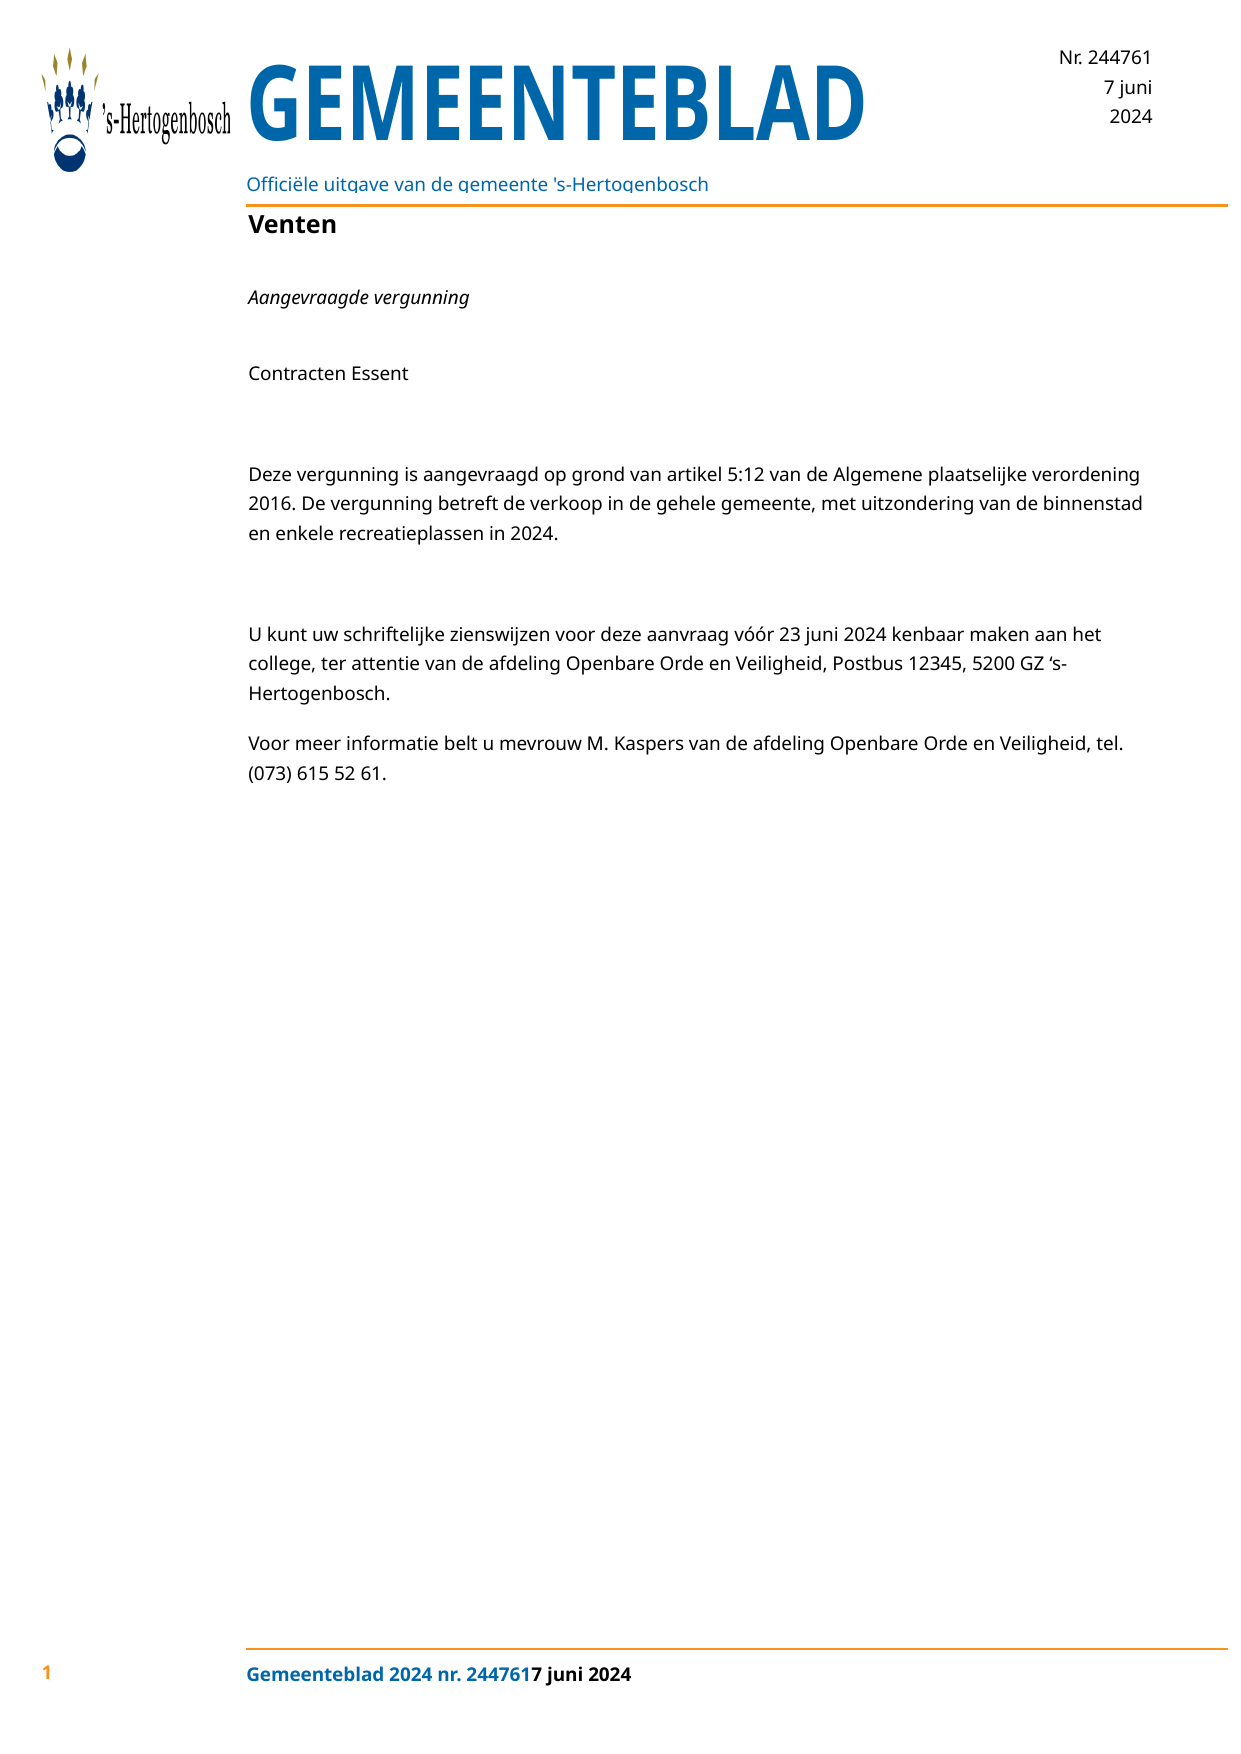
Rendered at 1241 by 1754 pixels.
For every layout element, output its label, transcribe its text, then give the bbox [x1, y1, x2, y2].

text Deze vergunning is aangevraagd op grond van artikel 5:12 van de Algemene plaatselijke verordening 2016. De vergunning betreft de verkoop in de gehele gemeente, met uitzondering van de binnenstad en enkele recreatieplassen in 2024. [248, 461, 1152, 546]
text Aangevraagde vergunning [248, 284, 1152, 309]
picture [41, 47, 231, 172]
text Contracten Essent [248, 360, 1152, 386]
text U kunt uw schriftelijke zienswijzen voor deze aanvraag vóór 23 juni 2024 kenbaar maken aan het college, ter attentie van de afdeling Openbare Orde en Veiligheid, Postbus 12345, 5200 GZ ‘s-Hertogenbosch. [248, 621, 1152, 706]
text Voor meer informatie belt u mevrouw M. Kaspers van de afdeling Openbare Orde en Veiligheid, tel. (073) 615 52 61. [248, 730, 1152, 786]
text Venten [248, 207, 1152, 241]
